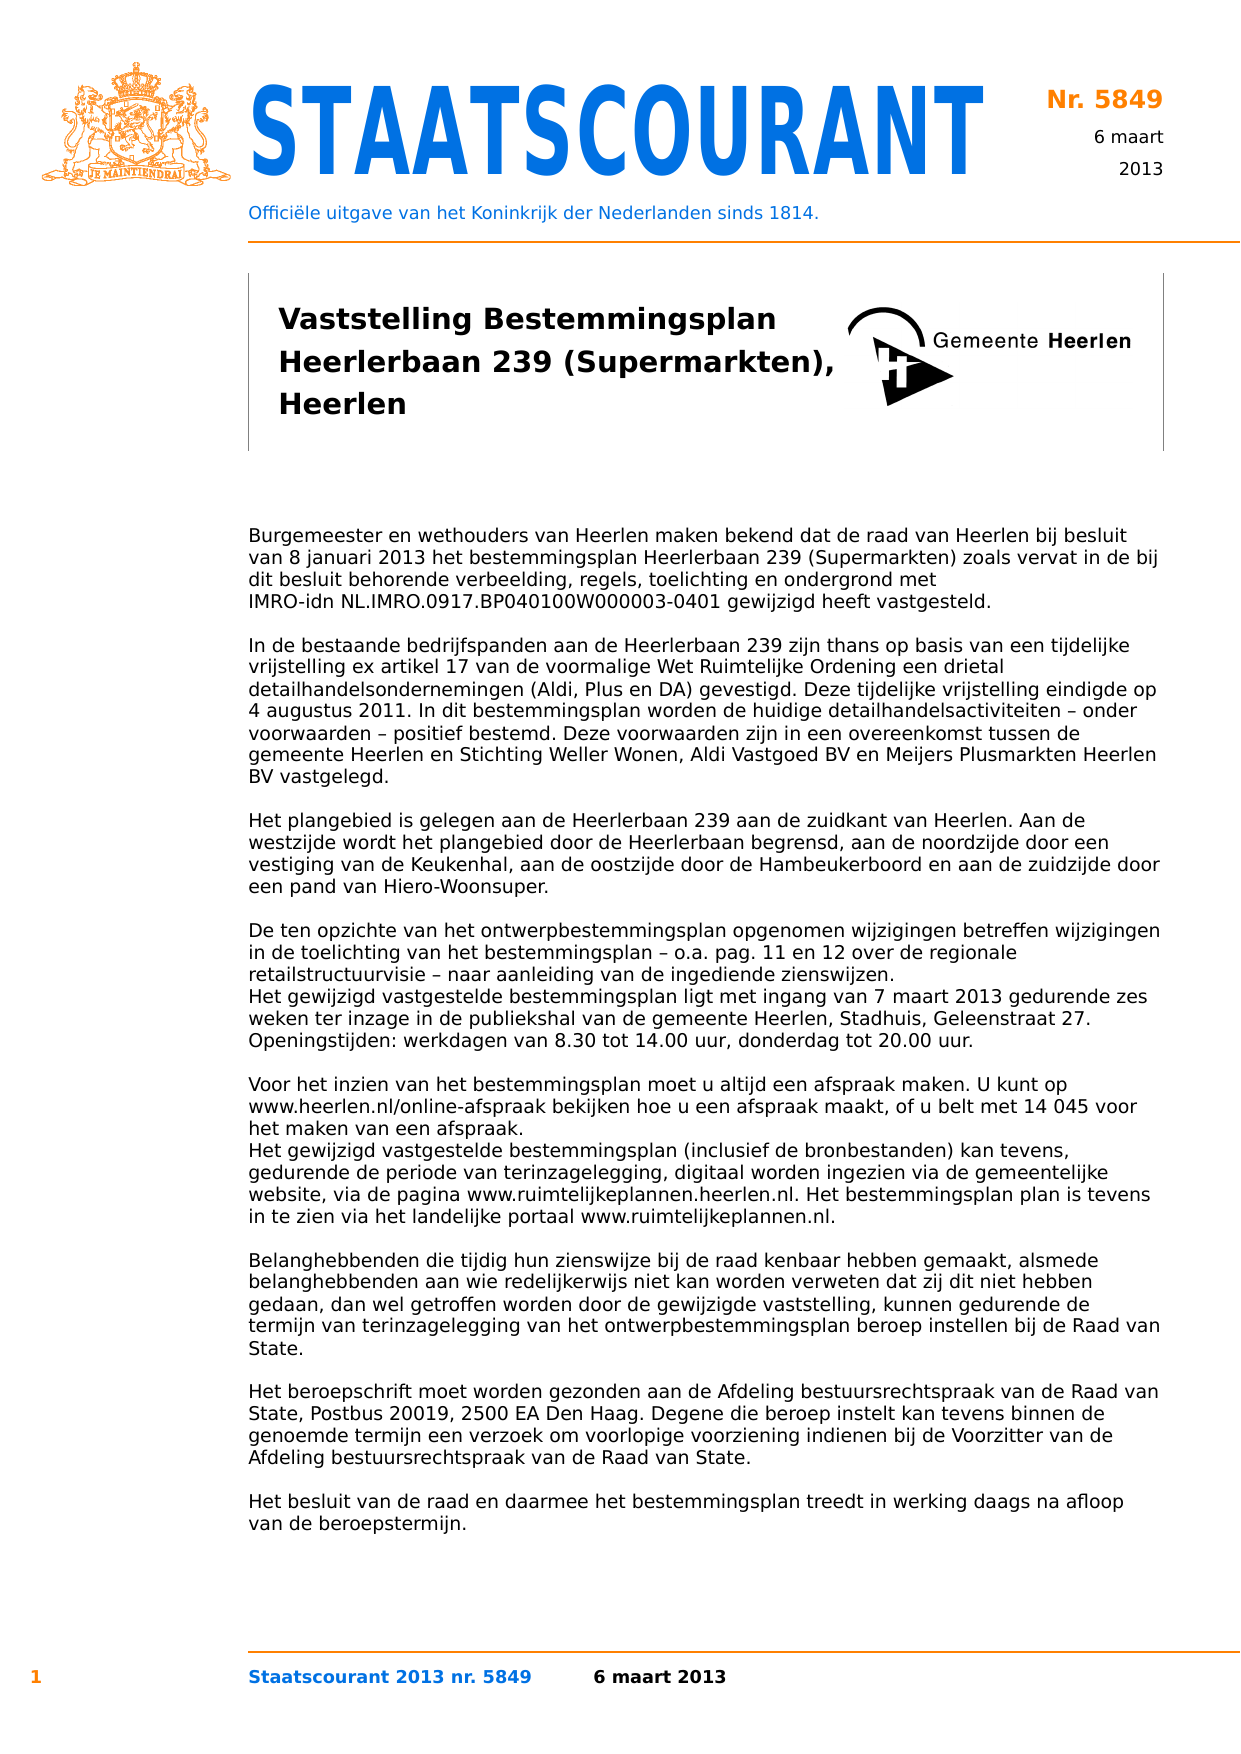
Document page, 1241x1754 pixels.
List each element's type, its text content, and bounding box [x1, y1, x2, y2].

table_cell 6 maart [998, 121, 1240, 153]
text Het plangebied is gelegen aan de Heerlerbaan 239 aan de zuidkant van Heerlen. Aan de westzijde wordt het plangebied door de Heerlerbaan begrensd, aan de noordzijde door een vestiging van de Keukenhal, aan de oostzijde door de Hambeukerboord en aan de zuidzijde door een pand van Hiero-Woonsuper. [248, 810, 1163, 898]
text Het gewijzigd vastgestelde bestemmingsplan ligt met ingang van 7 maart 2013 gedurende zes weken ter inzage in de publiekshal van de gemeente Heerlen, Stadhuis, Geleenstraat 27. Openingstijden: werkdagen van 8.30 tot 14.00 uur, donderdag tot 20.00 uur. [248, 986, 1163, 1052]
text In de bestaande bedrijfspanden aan de Heerlerbaan 239 zijn thans op basis van een tijdelijke vrijstelling ex artikel 17 van de voormalige Wet Ruimtelijke Ordening een drietal detailhandelsondernemingen (Aldi, Plus en DA) gevestigd. Deze tijdelijke vrijstelling eindigde op 4 augustus 2011. In dit bestemmingsplan worden de huidige detailhandelsactiviteiten – onder voorwaarden – positief bestemd. Deze voorwaarden zijn in een overeenkomst tussen de gemeente Heerlen en Stichting Weller Wonen, Aldi Vastgoed BV en Meijers Plusmarkten Heerlen BV vastgelegd. [248, 634, 1163, 788]
text Voor het inzien van het bestemmingsplan moet u altijd een afspraak maken. U kunt op www.heerlen.nl/online-afspraak bekijken hoe u een afspraak maakt, of u belt met 14 045 voor het maken van een afspraak. [248, 1074, 1163, 1140]
table_header [25, 62, 248, 241]
text Belanghebbenden die tijdig hun zienswijze bij de raad kenbaar hebben gemaakt, alsmede belanghebbenden aan wie redelijkerwijs niet kan worden verweten dat zij dit niet hebben gedaan, dan wel getroffen worden door de gewijzigde vaststelling, kunnen gedurende de termijn van terinzagelegging van het ontwerpbestemmingsplan beroep instellen bij de Raad van State. [248, 1249, 1163, 1359]
table_header Nr. 5849 [998, 62, 1240, 121]
table_cell 2013 [998, 153, 1240, 203]
text Het gewijzigd vastgestelde bestemmingsplan (inclusief de bronbestanden) kan tevens, gedurende de periode van terinzagelegging, digitaal worden ingezien via de gemeentelijke website, via de pagina www.ruimtelijkeplannen.heerlen.nl. Het bestemmingsplan plan is tevens in te zien via het landelijke portaal www.ruimtelijkeplannen.nl. [248, 1140, 1163, 1228]
text Het beroepschrift moet worden gezonden aan de Afdeling bestuursrechtspraak van de Raad van State, Postbus 20019, 2500 EA Den Haag. Degene die beroep instelt kan tevens binnen de genoemde termijn een verzoek om voorlopige voorziening indienen bij de Voorzitter van de Afdeling bestuursrechtspraak van de Raad van State. [248, 1381, 1163, 1469]
table_header STAATSCOURANT [248, 62, 998, 203]
table_cell Officiële uitgave van het Koninkrijk der Nederlanden sinds 1814. [248, 203, 1240, 241]
text De ten opzichte van het ontwerpbestemmingsplan opgenomen wijzigingen betreffen wijzigingen in de toelichting van het bestemmingsplan – o.a. pag. 11 en 12 over de regionale retailstructuurvisie – naar aanleiding van de ingediende zienswijzen. [248, 920, 1163, 986]
text Burgemeester en wethouders van Heerlen maken bekend dat de raad van Heerlen bij besluit van 8 januari 2013 het bestemmingsplan Heerlerbaan 239 (Supermarkten) zoals vervat in de bij dit besluit behorende verbeelding, regels, toelichting en ondergrond met [248, 525, 1163, 591]
picture [844, 302, 1134, 409]
text IMRO-idn NL.IMRO.0917.BP040100W000003-0401 gewijzigd heeft vastgesteld. [248, 591, 1163, 613]
text Het besluit van de raad en daarmee het bestemmingsplan treedt in werking daags na afloop van de beroepstermijn. [248, 1491, 1163, 1535]
subtitle Vaststelling Bestemmingsplan Heerlerbaan 239 (Supermarkten), Heerlen [249, 273, 1163, 451]
picture [41, 62, 231, 186]
